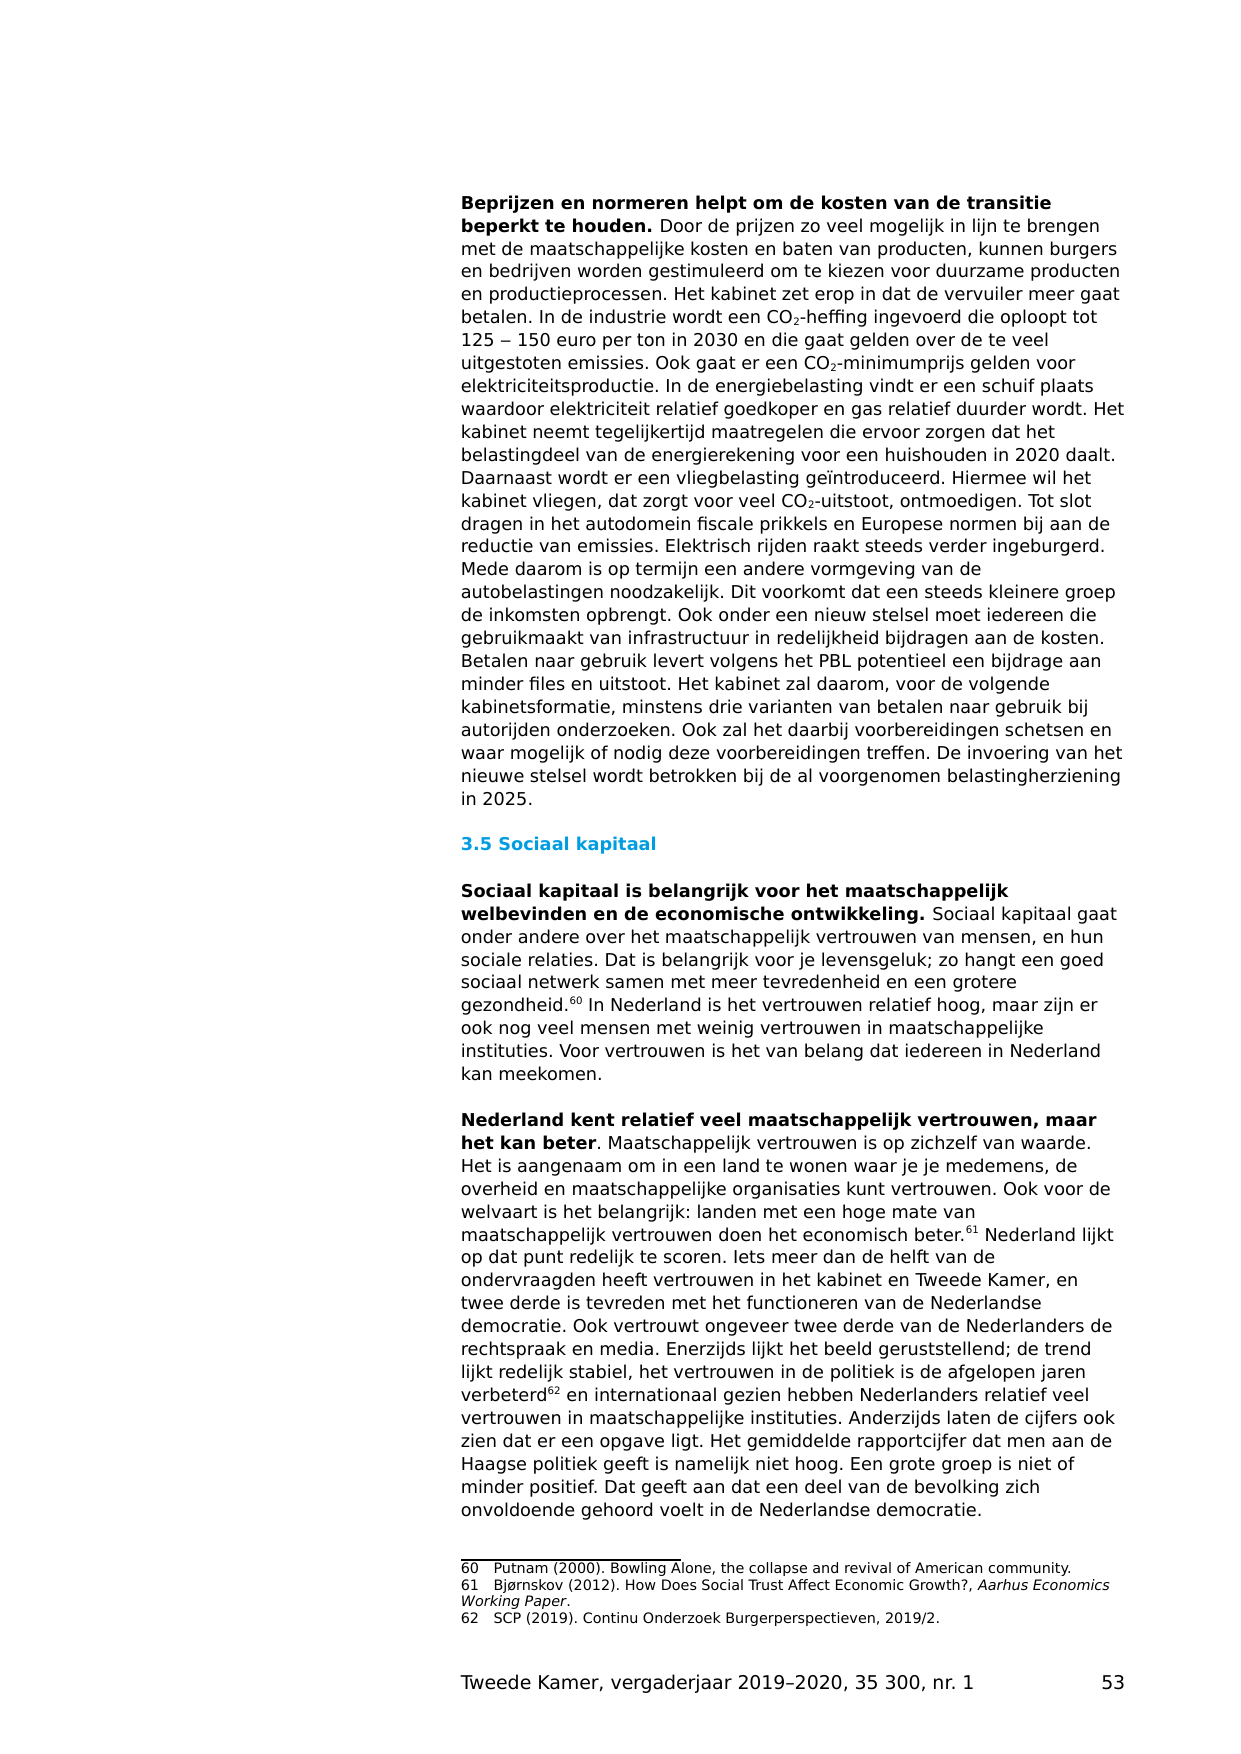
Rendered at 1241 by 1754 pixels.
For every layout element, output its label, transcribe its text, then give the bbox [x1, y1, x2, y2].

text Nederland kent relatief veel maatschappelijk vertrouwen, maar het kan beter. Maatschappelijk vertrouwen is op zichzelf van waarde. Het is aangenaam om in een land te wonen waar je je medemens, de overheid en maatschappelijke organisaties kunt vertrouwen. Ook voor de welvaart is het belangrijk: landen met een hoge mate van maatschappelijk vertrouwen doen het economisch beter. Nederland lijkt op dat punt redelijk te scoren. Iets meer dan de helft van de ondervraagden heeft vertrouwen in het kabinet en Tweede Kamer, en twee derde is tevreden met het functioneren van de Nederlandse democratie. Ook vertrouwt ongeveer twee derde van de Nederlanders de rechtspraak en media. Enerzijds lijkt het beeld geruststellend; de trend lijkt redelijk stabiel, het vertrouwen in de politiek is de afgelopen jaren verbeterd en internationaal gezien hebben Nederlanders relatief veel vertrouwen in maatschappelijke instituties. Anderzijds laten de cijfers ook zien dat er een opgave ligt. Het gemiddelde rapportcijfer dat men aan de Haagse politiek geeft is namelijk niet hoog. Een grote groep is niet of minder positief. Dat geeft aan dat een deel van de bevolking zich onvoldoende gehoord voelt in de Nederlandse democratie. [461, 1108, 1125, 1521]
text Beprijzen en normeren helpt om de kosten van de transitie beperkt te houden. Door de prijzen zo veel mogelijk in lijn te brengen met de maatschappelijke kosten en baten van producten, kunnen burgers en bedrijven worden gestimuleerd om te kiezen voor duurzame producten en productieprocessen. Het kabinet zet erop in dat de vervuiler meer gaat betalen. In de industrie wordt een CO2-heffing ingevoerd die oploopt tot 125 ‒ 150 euro per ton in 2030 en die gaat gelden over de te veel uitgestoten emissies. Ook gaat er een CO2-minimumprijs gelden voor elektriciteitsproductie. In de energiebelasting vindt er een schuif plaats waardoor elektriciteit relatief goedkoper en gas relatief duurder wordt. Het kabinet neemt tegelijkertijd maatregelen die ervoor zorgen dat het belastingdeel van de energierekening voor een huishouden in 2020 daalt. Daarnaast wordt er een vliegbelasting geïntroduceerd. Hiermee wil het kabinet vliegen, dat zorgt voor veel CO2-uitstoot, ontmoedigen. Tot slot dragen in het autodomein fiscale prikkels en Europese normen bij aan de reductie van emissies. Elektrisch rijden raakt steeds verder ingeburgerd. Mede daarom is op termijn een andere vormgeving van de autobelastingen noodzakelijk. Dit voorkomt dat een steeds kleinere groep de inkomsten opbrengt. Ook onder een nieuw stelsel moet iedereen die gebruikmaakt van infrastructuur in redelijkheid bijdragen aan de kosten. Betalen naar gebruik levert volgens het PBL potentieel een bijdrage aan minder files en uitstoot. Het kabinet zal daarom, voor de volgende kabinetsformatie, minstens drie varianten van betalen naar gebruik bij autorijden onderzoeken. Ook zal het daarbij voorbereidingen schetsen en waar mogelijk of nodig deze voorbereidingen treffen. De invoering van het nieuwe stelsel wordt betrokken bij de al voorgenomen belastingherziening in 2025. [461, 191, 1125, 809]
text Sociaal kapitaal is belangrijk voor het maatschappelijk welbevinden en de economische ontwikkeling. Sociaal kapitaal gaat onder andere over het maatschappelijk vertrouwen van mensen, en hun sociale relaties. Dat is belangrijk voor je levensgeluk; zo hangt een goed sociaal netwerk samen met meer tevredenheid en een grotere gezondheid. In Nederland is het vertrouwen relatief hoog, maar zijn er ook nog veel mensen met weinig vertrouwen in maatschappelijke instituties. Voor vertrouwen is het van belang dat iedereen in Nederland kan meekomen. [461, 879, 1125, 1085]
text __SCP (2019). Continu Onderzoek Burgerperspectieven, 2019/2. [461, 1610, 1125, 1627]
text __Bjørnskov (2012). How Does Social Trust Affect Economic Growth?, Aarhus Economics Working Paper. [461, 1577, 1125, 1610]
text __Putnam (2000). Bowling Alone, the collapse and revival of American community. [461, 1560, 1125, 1577]
title 3.5 Sociaal kapitaal [461, 832, 1125, 855]
